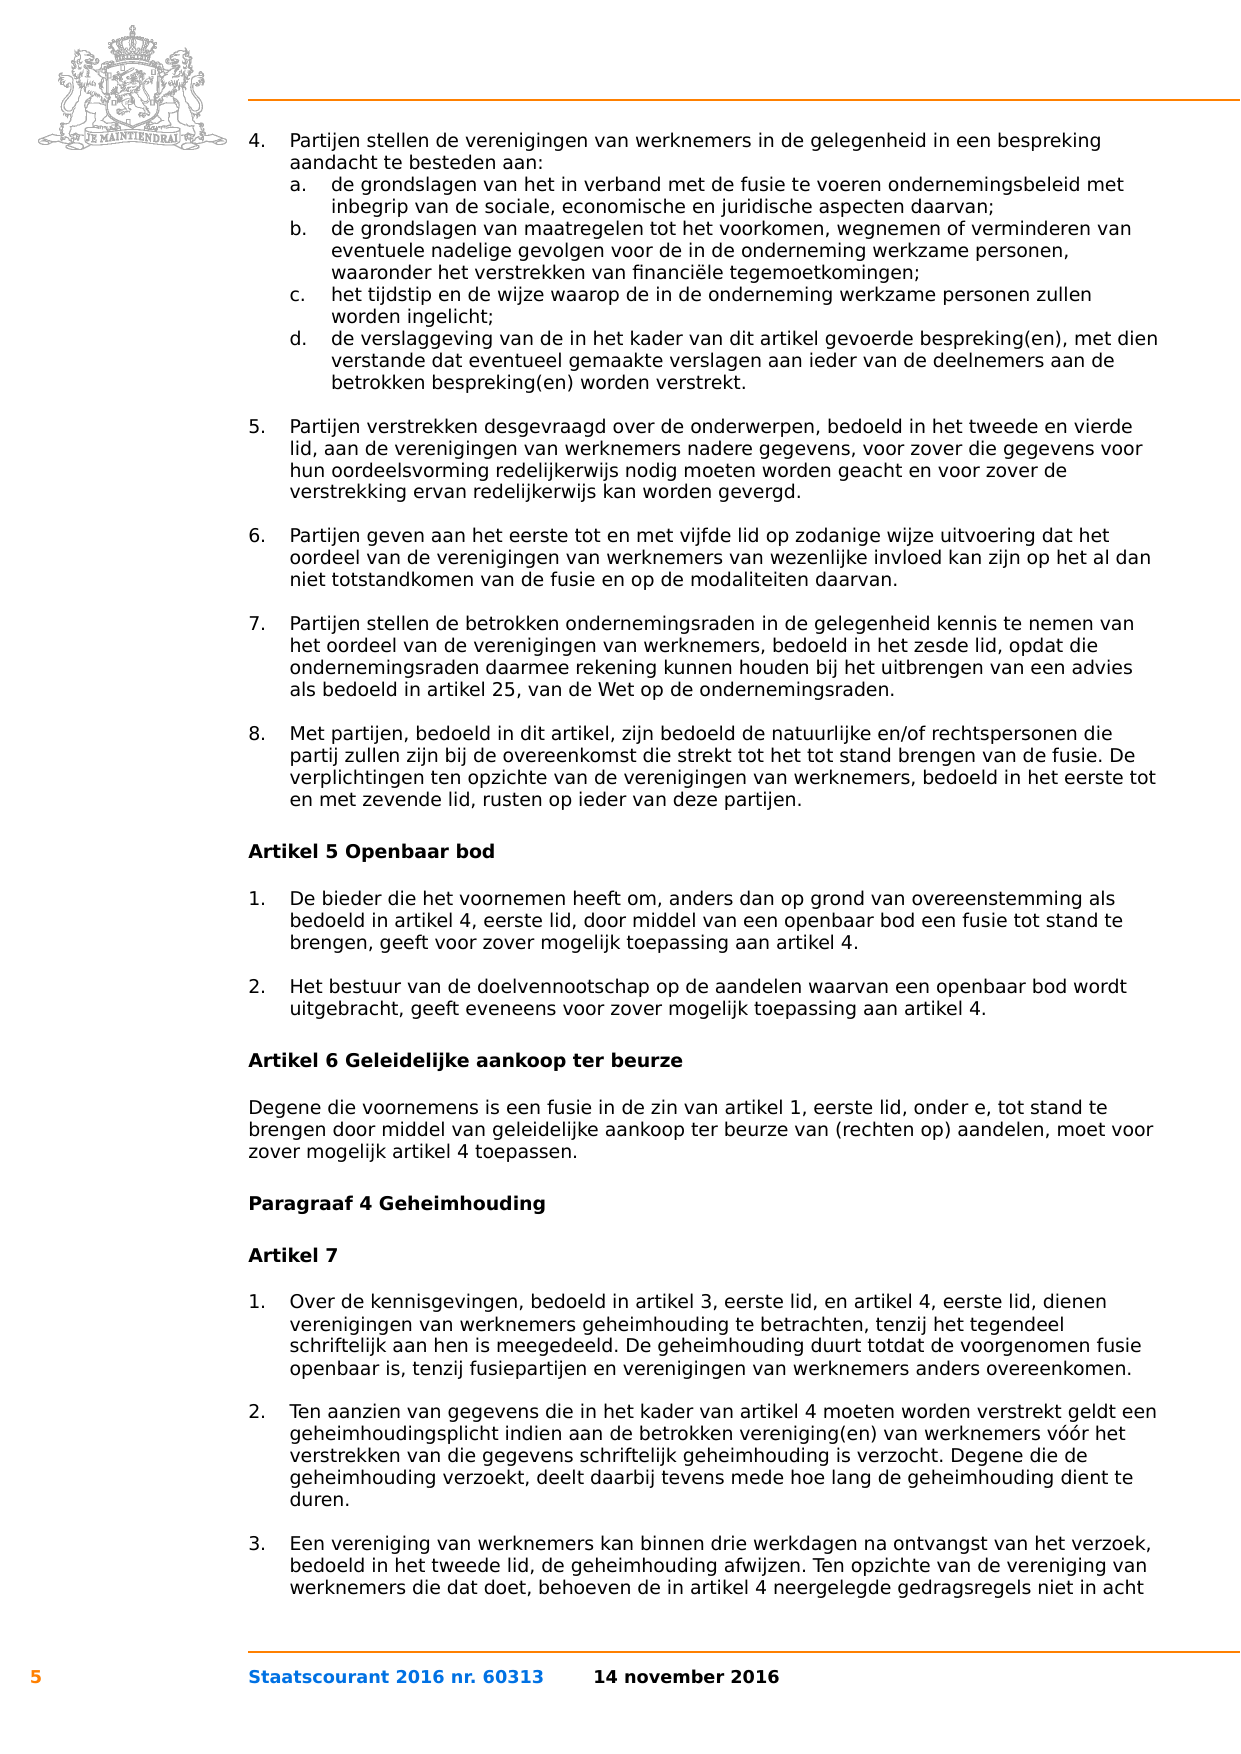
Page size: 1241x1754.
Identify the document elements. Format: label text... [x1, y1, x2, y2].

text Degene die voornemens is een fusie in de zin van artikel 1, eerste lid, onder e, tot stand te brengen door middel van geleidelijke aankoop ter beurze van (rechten op) aandelen, moet voor zover mogelijk artikel 4 toepassen. [248, 1097, 1163, 1162]
picture [38, 25, 227, 150]
text 1. De bieder die het voornemen heeft om, anders dan op grond van overeenstemming als bedoeld in artikel 4, eerste lid, door middel van een openbaar bod een fusie tot stand te brengen, geeft voor zover mogelijk toepassing aan artikel 4. [248, 888, 1163, 954]
text c. het tijdstip en de wijze waarop de in de onderneming werkzame personen zullen worden ingelicht; [289, 284, 1163, 328]
subtitle Paragraaf 4 Geheimhouding [248, 1192, 1163, 1214]
text 6. Partijen geven aan het eerste tot en met vijfde lid op zodanige wijze uitvoering dat het oordeel van de verenigingen van werknemers van wezenlijke invloed kan zijn op het al dan niet totstandkomen van de fusie en op de modaliteiten daarvan. [248, 525, 1163, 591]
text 2. Ten aanzien van gegevens die in het kader van artikel 4 moeten worden verstrekt geldt een geheimhoudingsplicht indien aan de betrokken vereniging(en) van werknemers vóór het verstrekken van die gegevens schriftelijk geheimhouding is verzocht. Degene die de geheimhouding verzoekt, deelt daarbij tevens mede hoe lang de geheimhouding dient te duren. [248, 1401, 1163, 1511]
text a. de grondslagen van het in verband met de fusie te voeren ondernemingsbeleid met inbegrip van de sociale, economische en juridische aspecten daarvan; [289, 174, 1163, 218]
text b. de grondslagen van maatregelen tot het voorkomen, wegnemen of verminderen van eventuele nadelige gevolgen voor de in de onderneming werkzame personen, waaronder het verstrekken van financiële tegemoetkomingen; [289, 218, 1163, 284]
subtitle Artikel 7 [248, 1244, 1163, 1266]
subtitle Artikel 5 Openbaar bod [248, 841, 1163, 863]
text 4. Partijen stellen de verenigingen van werknemers in de gelegenheid in een bespreking aandacht te besteden aan: [248, 130, 1163, 174]
text 1. Over de kennisgevingen, bedoeld in artikel 3, eerste lid, en artikel 4, eerste lid, dienen verenigingen van werknemers geheimhouding te betrachten, tenzij het tegendeel schriftelijk aan hen is meegedeeld. De geheimhouding duurt totdat de voorgenomen fusie openbaar is, tenzij fusiepartijen en verenigingen van werknemers anders overeenkomen. [248, 1291, 1163, 1379]
text 7. Partijen stellen de betrokken ondernemingsraden in de gelegenheid kennis te nemen van het oordeel van de verenigingen van werknemers, bedoeld in het zesde lid, opdat die ondernemingsraden daarmee rekening kunnen houden bij het uitbrengen van een advies als bedoeld in artikel 25, van de Wet op de ondernemingsraden. [248, 613, 1163, 701]
text d. de verslaggeving van de in het kader van dit artikel gevoerde bespreking(en), met dien verstande dat eventueel gemaakte verslagen aan ieder van de deelnemers aan de betrokken bespreking(en) worden verstrekt. [289, 328, 1163, 394]
text 8. Met partijen, bedoeld in dit artikel, zijn bedoeld de natuurlijke en/of rechtspersonen die partij zullen zijn bij de overeenkomst die strekt tot het tot stand brengen van de fusie. De verplichtingen ten opzichte van de verenigingen van werknemers, bedoeld in het eerste tot en met zevende lid, rusten op ieder van deze partijen. [248, 723, 1163, 811]
text 2. Het bestuur van de doelvennootschap op de aandelen waarvan een openbaar bod wordt uitgebracht, geeft eveneens voor zover mogelijk toepassing aan artikel 4. [248, 976, 1163, 1019]
subtitle Artikel 6 Geleidelijke aankoop ter beurze [248, 1049, 1163, 1072]
text 5. Partijen verstrekken desgevraagd over de onderwerpen, bedoeld in het tweede en vierde lid, aan de verenigingen van werknemers nadere gegevens, voor zover die gegevens voor hun oordeelsvorming redelijkerwijs nodig moeten worden geacht en voor zover de verstrekking ervan redelijkerwijs kan worden gevergd. [248, 416, 1163, 503]
text 3. Een vereniging van werknemers kan binnen drie werkdagen na ontvangst van het verzoek, bedoeld in het tweede lid, de geheimhouding afwijzen. Ten opzichte van de vereniging van werknemers die dat doet, behoeven de in artikel 4 neergelegde gedragsregels niet in acht [248, 1533, 1163, 1599]
